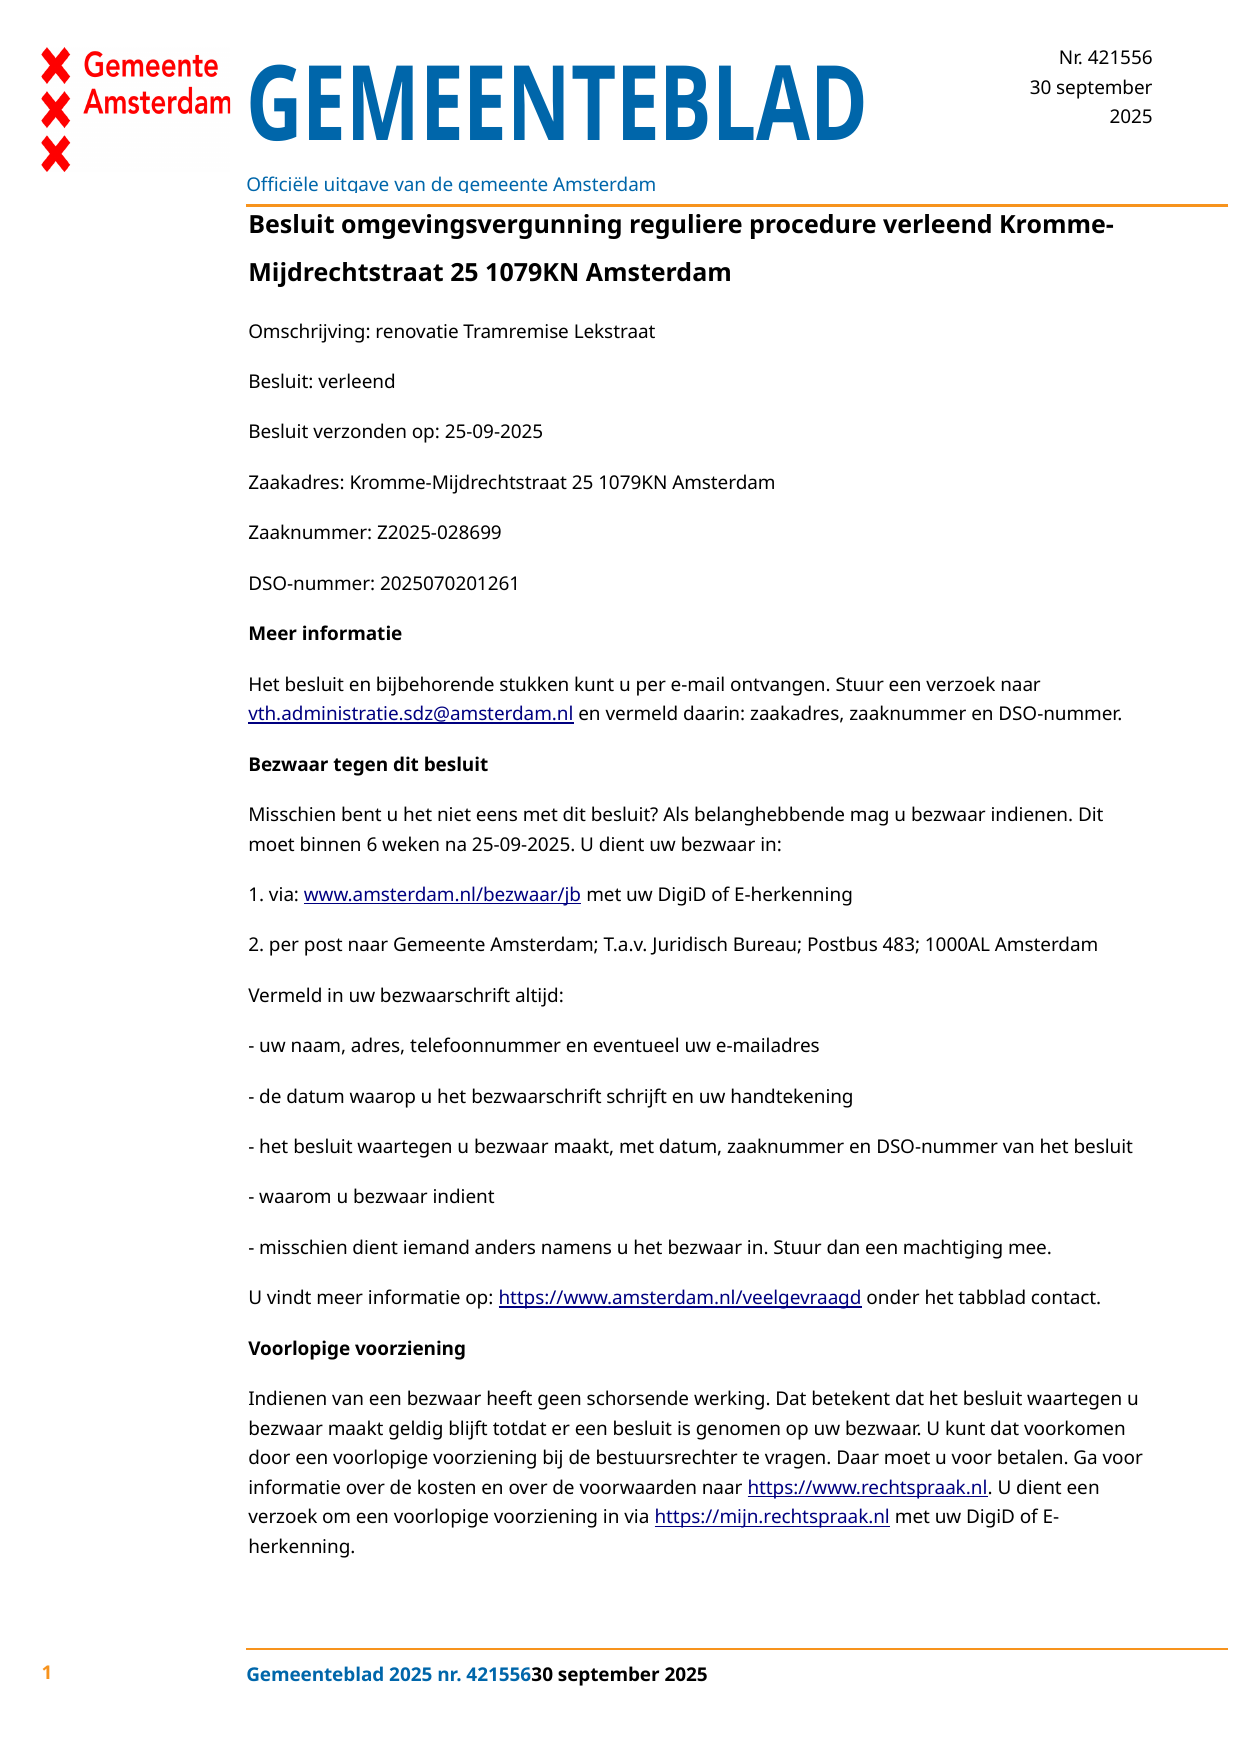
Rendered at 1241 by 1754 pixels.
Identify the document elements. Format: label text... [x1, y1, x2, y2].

text Zaaknummer: Z2025-028699 [248, 519, 1152, 545]
text Meer informatie [248, 620, 1152, 646]
text Vermeld in uw bezwaarschrift altijd: [248, 982, 1152, 1008]
text Zaakadres: Kromme-Mijdrechtstraat 25 1079KN Amsterdam [248, 469, 1152, 495]
picture [41, 47, 231, 172]
text - het besluit waartegen u bezwaar maakt, met datum, zaaknummer en DSO-nummer van het besluit [248, 1133, 1152, 1159]
text Bezwaar tegen dit besluit [248, 751, 1152, 777]
text Misschien bent u het niet eens met dit besluit? Als belanghebbende mag u bezwaar indienen. Dit moet binnen 6 weken na 25-09-2025. U dient uw bezwaar in: [248, 801, 1152, 857]
text Indienen van een bezwaar heeft geen schorsende werking. Dat betekent dat het besluit waartegen u bezwaar maakt geldig blijft totdat er een besluit is genomen op uw bezwaar. U kunt dat voorkomen door een voorlopige voorziening bij de bestuursrechter te vragen. Daar moet u voor betalen. Ga voor informatie over de kosten en over de voorwaarden naar https://www.rechtspraak.nl. U dient een verzoek om een voorlopige voorziening in via https://mijn.rechtspraak.nl met uw DigiD of E-herkenning. [248, 1385, 1152, 1559]
text Besluit verzonden op: 25-09-2025 [248, 419, 1152, 444]
text DSO-nummer: 2025070201261 [248, 570, 1152, 596]
text Besluit: verleend [248, 368, 1152, 394]
text 2. per post naar Gemeente Amsterdam; T.a.v. Juridisch Bureau; Postbus 483; 1000AL Amsterdam [248, 932, 1152, 957]
text - waarom u bezwaar indient [248, 1184, 1152, 1209]
text Besluit omgevingsvergunning reguliere procedure verleend Kromme-Mijdrechtstraat 25 1079KN Amsterdam [248, 207, 1152, 288]
text - uw naam, adres, telefoonnummer en eventueel uw e-mailadres [248, 1032, 1152, 1058]
text Omschrijving: renovatie Tramremise Lekstraat [248, 318, 1152, 344]
text - misschien dient iemand anders namens u het bezwaar in. Stuur dan een machtiging mee. [248, 1234, 1152, 1260]
text 1. via: www.amsterdam.nl/bezwaar/jb met uw DigiD of E-herkenning [248, 881, 1152, 907]
text U vindt meer informatie op: https://www.amsterdam.nl/veelgevraagd onder het tabblad contact. [248, 1284, 1152, 1310]
text Het besluit en bijbehorende stukken kunt u per e-mail ontvangen. Stuur een verzoek naar vth.administratie.sdz@amsterdam.nl en vermeld daarin: zaakadres, zaaknummer en DSO-nummer. [248, 671, 1152, 726]
text Voorlopige voorziening [248, 1335, 1152, 1361]
text - de datum waarop u het bezwaarschrift schrijft en uw handtekening [248, 1083, 1152, 1109]
